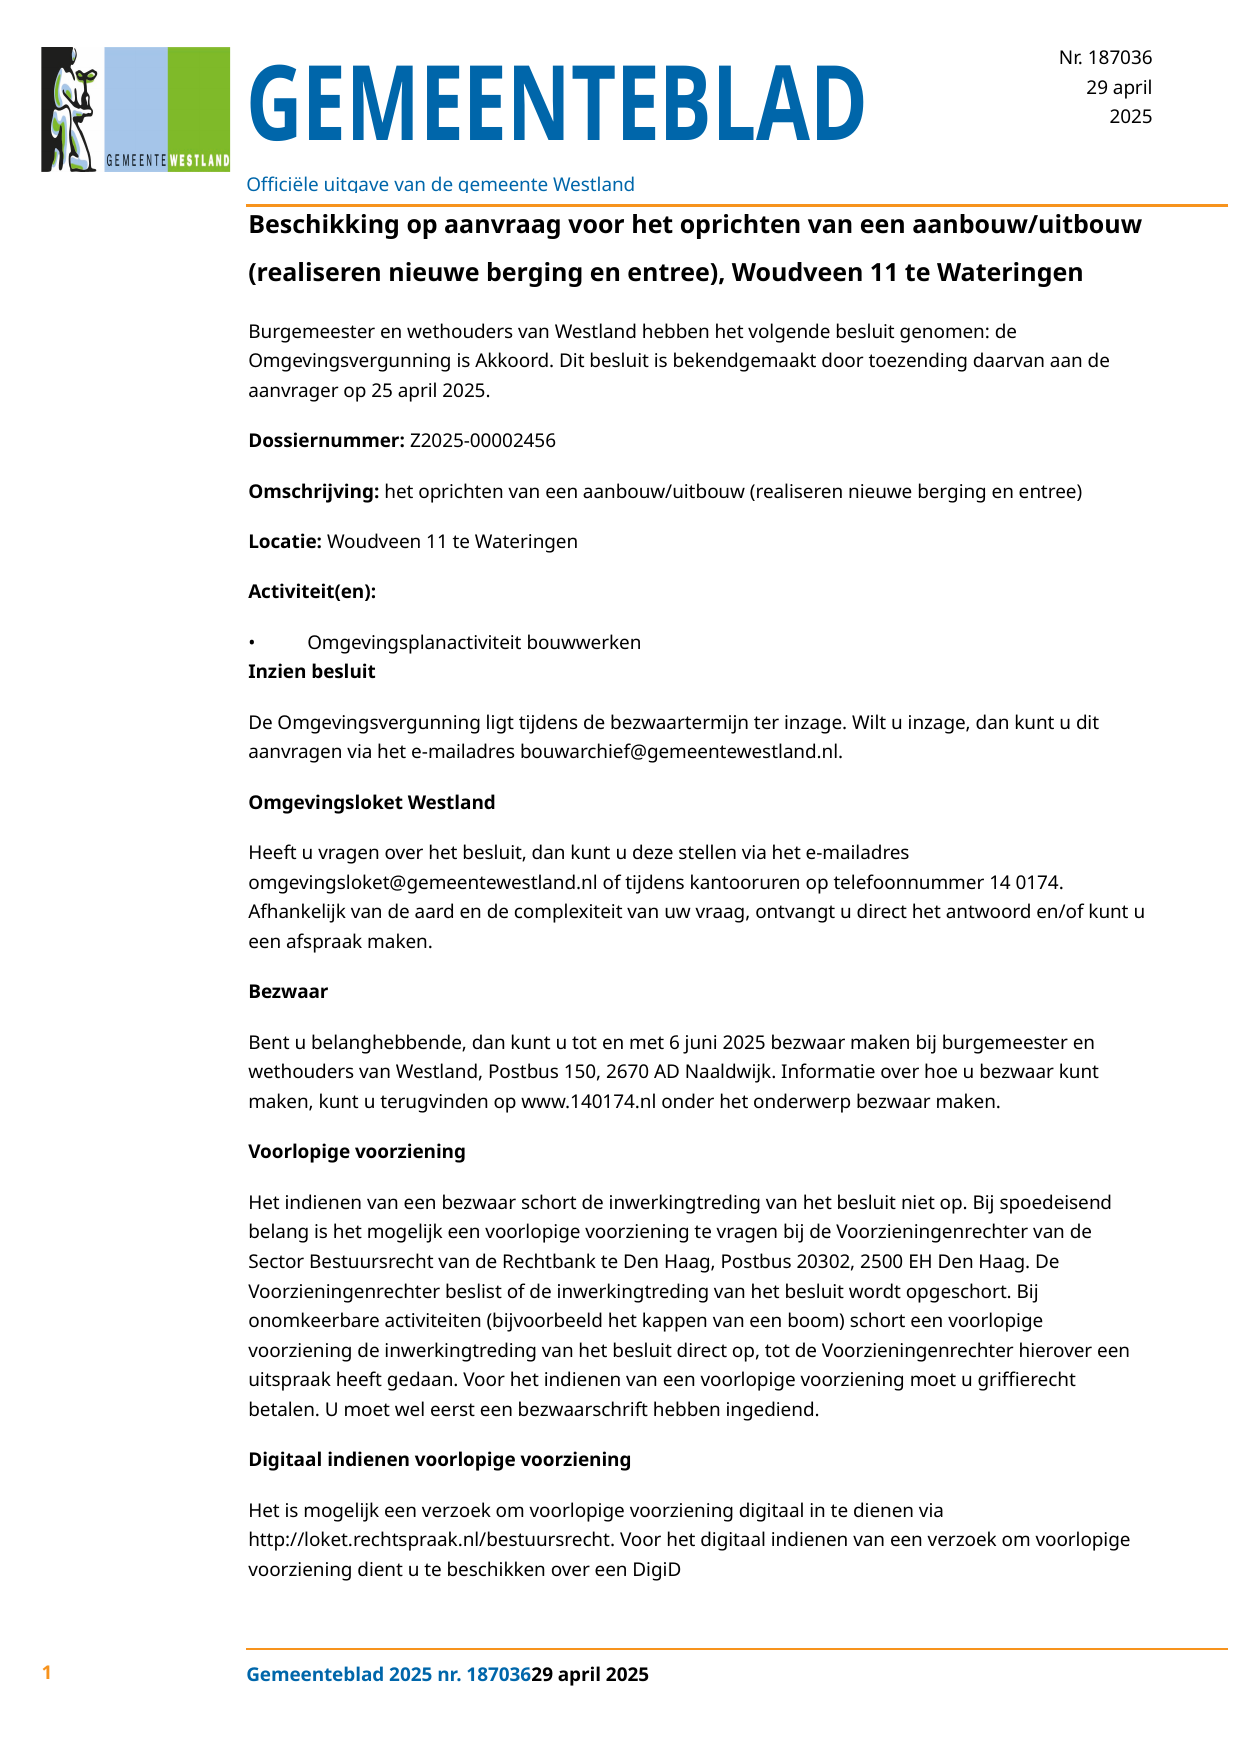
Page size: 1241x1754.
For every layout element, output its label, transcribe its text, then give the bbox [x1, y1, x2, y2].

text Voorlopige voorziening [248, 1139, 1152, 1164]
text Heeft u vragen over het besluit, dan kunt u deze stellen via het e-mailadres omgevingsloket@gemeentewestland.nl of tijdens kantooruren op telefoonnummer 14 0174. Afhankelijk van de aard en de complexiteit van uw vraag, ontvangt u direct het antwoord en/of kunt u een afspraak maken. [248, 839, 1152, 954]
text Dossiernummer: Z2025-00002456 [248, 427, 1152, 453]
text Omgevingsloket Westland [248, 789, 1152, 815]
text Inzien besluit [248, 659, 1152, 684]
text De Omgevingsvergunning ligt tijdens de bezwaartermijn ter inzage. Wilt u inzage, dan kunt u dit aanvragen via het e-mailadres bouwarchief@gemeentewestland.nl. [248, 709, 1152, 764]
text Bezwaar [248, 979, 1152, 1004]
text Omschrijving: het oprichten van een aanbouw/uitbouw (realiseren nieuwe berging en entree) [248, 478, 1152, 504]
text Het indienen van een bezwaar schort de inwerkingtreding van het besluit niet op. Bij spoedeisend belang is het mogelijk een voorlopige voorziening te vragen bij de Voorzieningenrechter van de Sector Bestuursrecht van de Rechtbank te Den Haag, Postbus 20302, 2500 EH Den Haag. De Voorzieningenrechter beslist of de inwerkingtreding van het besluit wordt opgeschort. Bij onomkeerbare activiteiten (bijvoorbeeld het kappen van een boom) schort een voorlopige voorziening de inwerkingtreding van het besluit direct op, tot de Voorzieningenrechter hierover een uitspraak heeft gedaan. Voor het indienen van een voorlopige voorziening moet u griffierecht betalen. U moet wel eerst een bezwaarschrift hebben ingediend. [248, 1189, 1152, 1422]
picture [41, 47, 231, 172]
text Beschikking op aanvraag voor het oprichten van een aanbouw/uitbouw (realiseren nieuwe berging en entree), Woudveen 11 te Wateringen [248, 207, 1152, 288]
text Digitaal indienen voorlopige voorziening [248, 1447, 1152, 1472]
text Locatie: Woudveen 11 te Wateringen [248, 528, 1152, 554]
text Activiteit(en): [248, 579, 1152, 604]
text Bent u belanghebbende, dan kunt u tot en met 6 juni 2025 bezwaar maken bij burgemeester en wethouders van Westland, Postbus 150, 2670 AD Naaldwijk. Informatie over hoe u bezwaar kunt maken, kunt u terugvinden op www.140174.nl onder het onderwerp bezwaar maken. [248, 1029, 1152, 1114]
list Omgevingsplanactiviteit bouwwerken [248, 629, 1152, 655]
text Burgemeester en wethouders van Westland hebben het volgende besluit genomen: de Omgevingsvergunning is Akkoord. Dit besluit is bekendgemaakt door toezending daarvan aan de aanvrager op 25 april 2025. [248, 318, 1152, 403]
text Het is mogelijk een verzoek om voorlopige voorziening digitaal in te dienen via http://loket.rechtspraak.nl/bestuursrecht. Voor het digitaal indienen van een verzoek om voorlopige voorziening dient u te beschikken over een DigiD [248, 1497, 1152, 1582]
